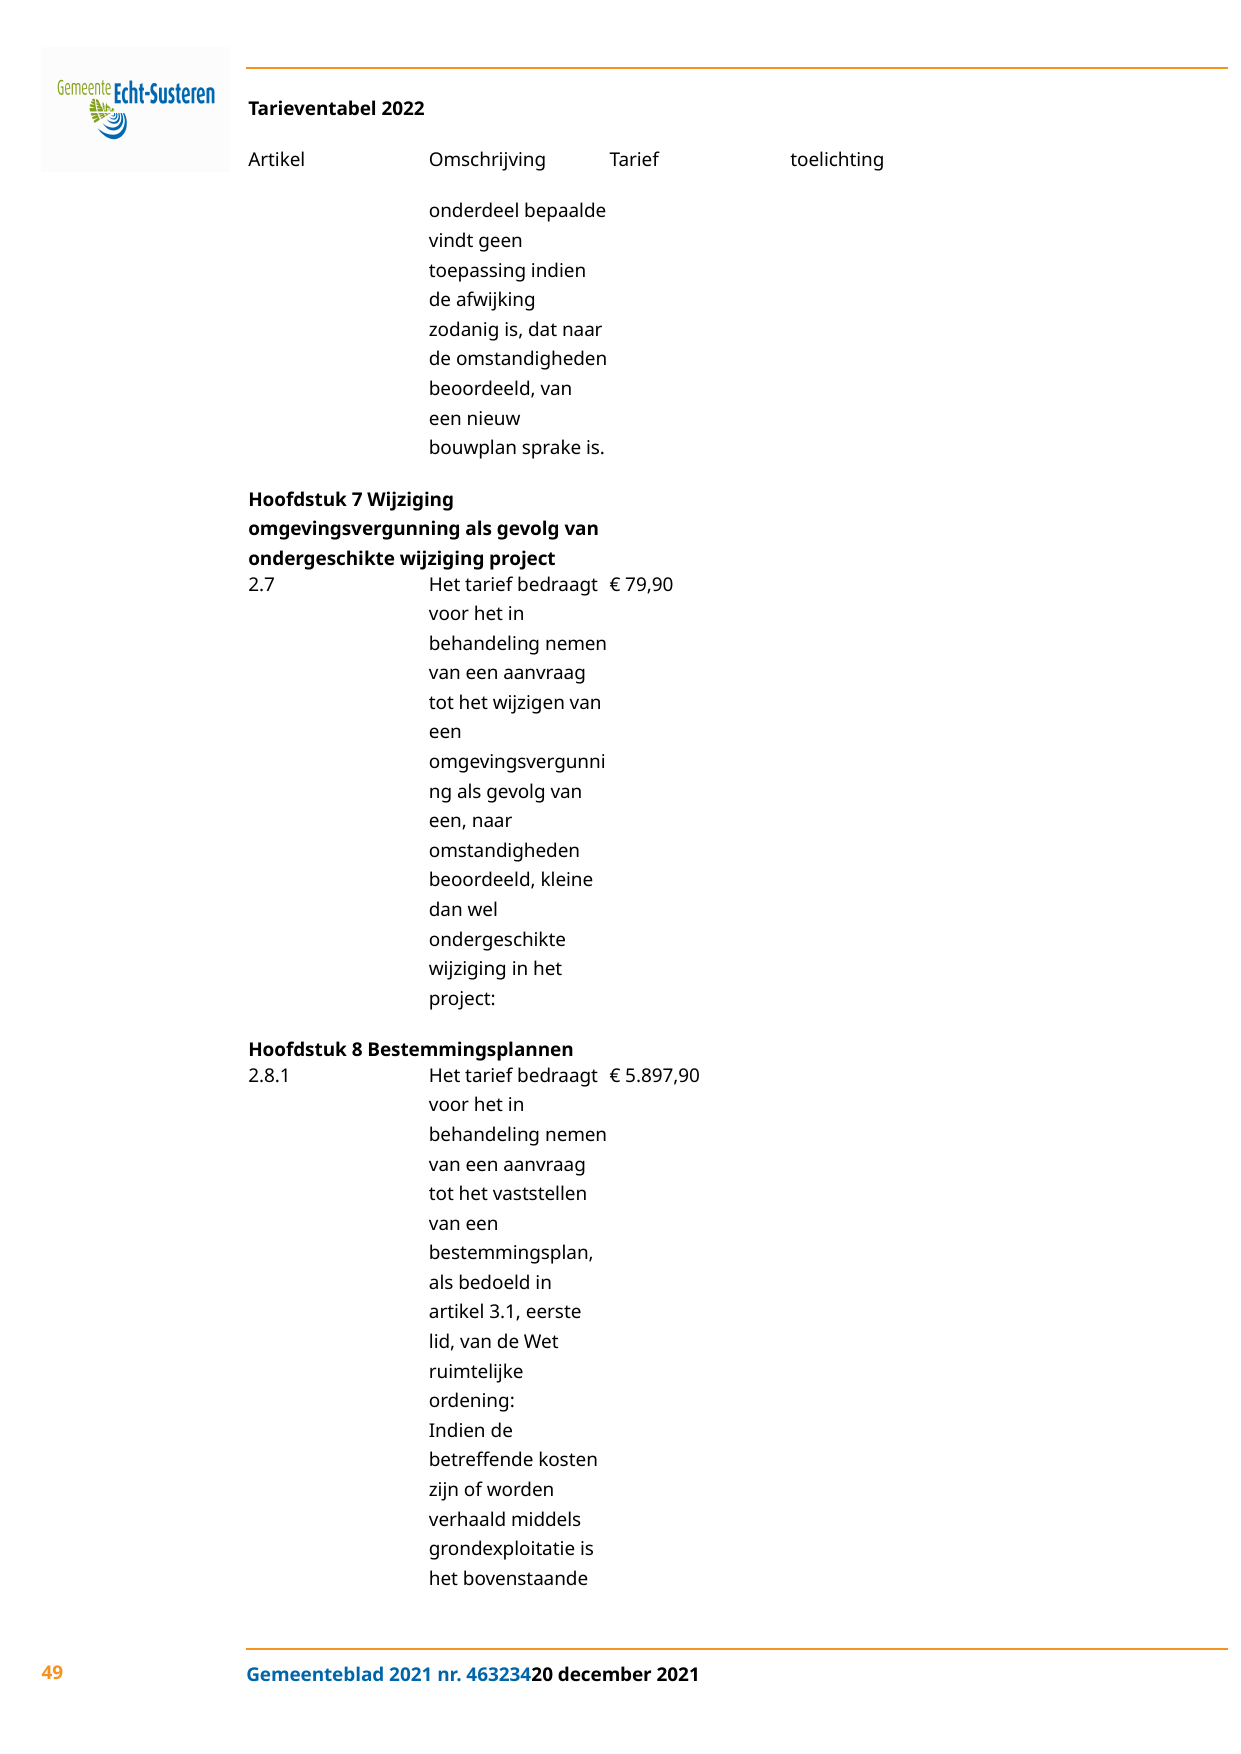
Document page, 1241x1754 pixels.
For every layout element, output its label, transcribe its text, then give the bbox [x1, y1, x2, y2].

table_cell [429, 172, 609, 198]
table_cell [429, 121, 609, 146]
table_cell [609, 486, 790, 571]
table_cell [790, 571, 1152, 1011]
table_cell [609, 172, 790, 198]
table_cell Het tarief bedraagt voor het in behandeling nemen van een aanvraag tot het wijzigen van een omgevingsvergunning als gevolg van een, naar omstandigheden beoordeeld, kleine dan wel ondergeschikte wijziging in het project: [429, 571, 609, 1011]
table_cell toelichting [790, 146, 1152, 172]
table_cell [790, 460, 1152, 486]
table_cell [790, 172, 1152, 198]
table_cell [248, 121, 429, 146]
table_cell [609, 460, 790, 486]
table_cell onderdeel bepaalde vindt geen toepassing indien de afwijking zodanig is, dat naar de omstandigheden beoordeeld, van een nieuw bouwplan sprake is. [429, 198, 609, 460]
table_cell [790, 1011, 1152, 1036]
table_cell 2.8.1 [248, 1062, 429, 1591]
table_cell Hoofdstuk 8 Bestemmingsplannen [248, 1036, 609, 1062]
table_cell [790, 121, 1152, 146]
table_cell 2.7 [248, 571, 429, 1011]
table_header Tarieventabel 2022 [248, 95, 1152, 121]
table_cell [790, 1062, 1152, 1591]
table_cell Het tarief bedraagt voor het in behandeling nemen van een aanvraag tot het vaststellen van een bestemmingsplan, als bedoeld in artikel 3.1, eerste lid, van de Wet ruimtelijke ordening: Indien de betreffende kosten zijn of worden verhaald middels grondexploitatie is het bovenstaande [429, 1062, 609, 1591]
table_cell € 79,90 [609, 571, 790, 1011]
table_cell [609, 1011, 790, 1036]
table_cell [248, 198, 429, 460]
picture [41, 47, 231, 172]
table_cell Omschrijving [429, 146, 609, 172]
table_cell [248, 460, 429, 486]
table_cell [609, 1036, 790, 1062]
table_cell Artikel [248, 146, 429, 172]
table_cell [790, 1036, 1152, 1062]
table_cell [429, 460, 609, 486]
table_cell [248, 172, 429, 198]
table_cell Hoofdstuk 7 Wijziging omgevingsvergunning als gevolg van ondergeschikte wijziging project [248, 486, 609, 571]
table_cell [609, 198, 790, 460]
table_cell [248, 1011, 609, 1036]
table_cell € 5.897,90 [609, 1062, 790, 1591]
table_cell [790, 486, 1152, 571]
table_cell [790, 198, 1152, 460]
table_cell Tarief [609, 146, 790, 172]
table_cell [609, 121, 790, 146]
